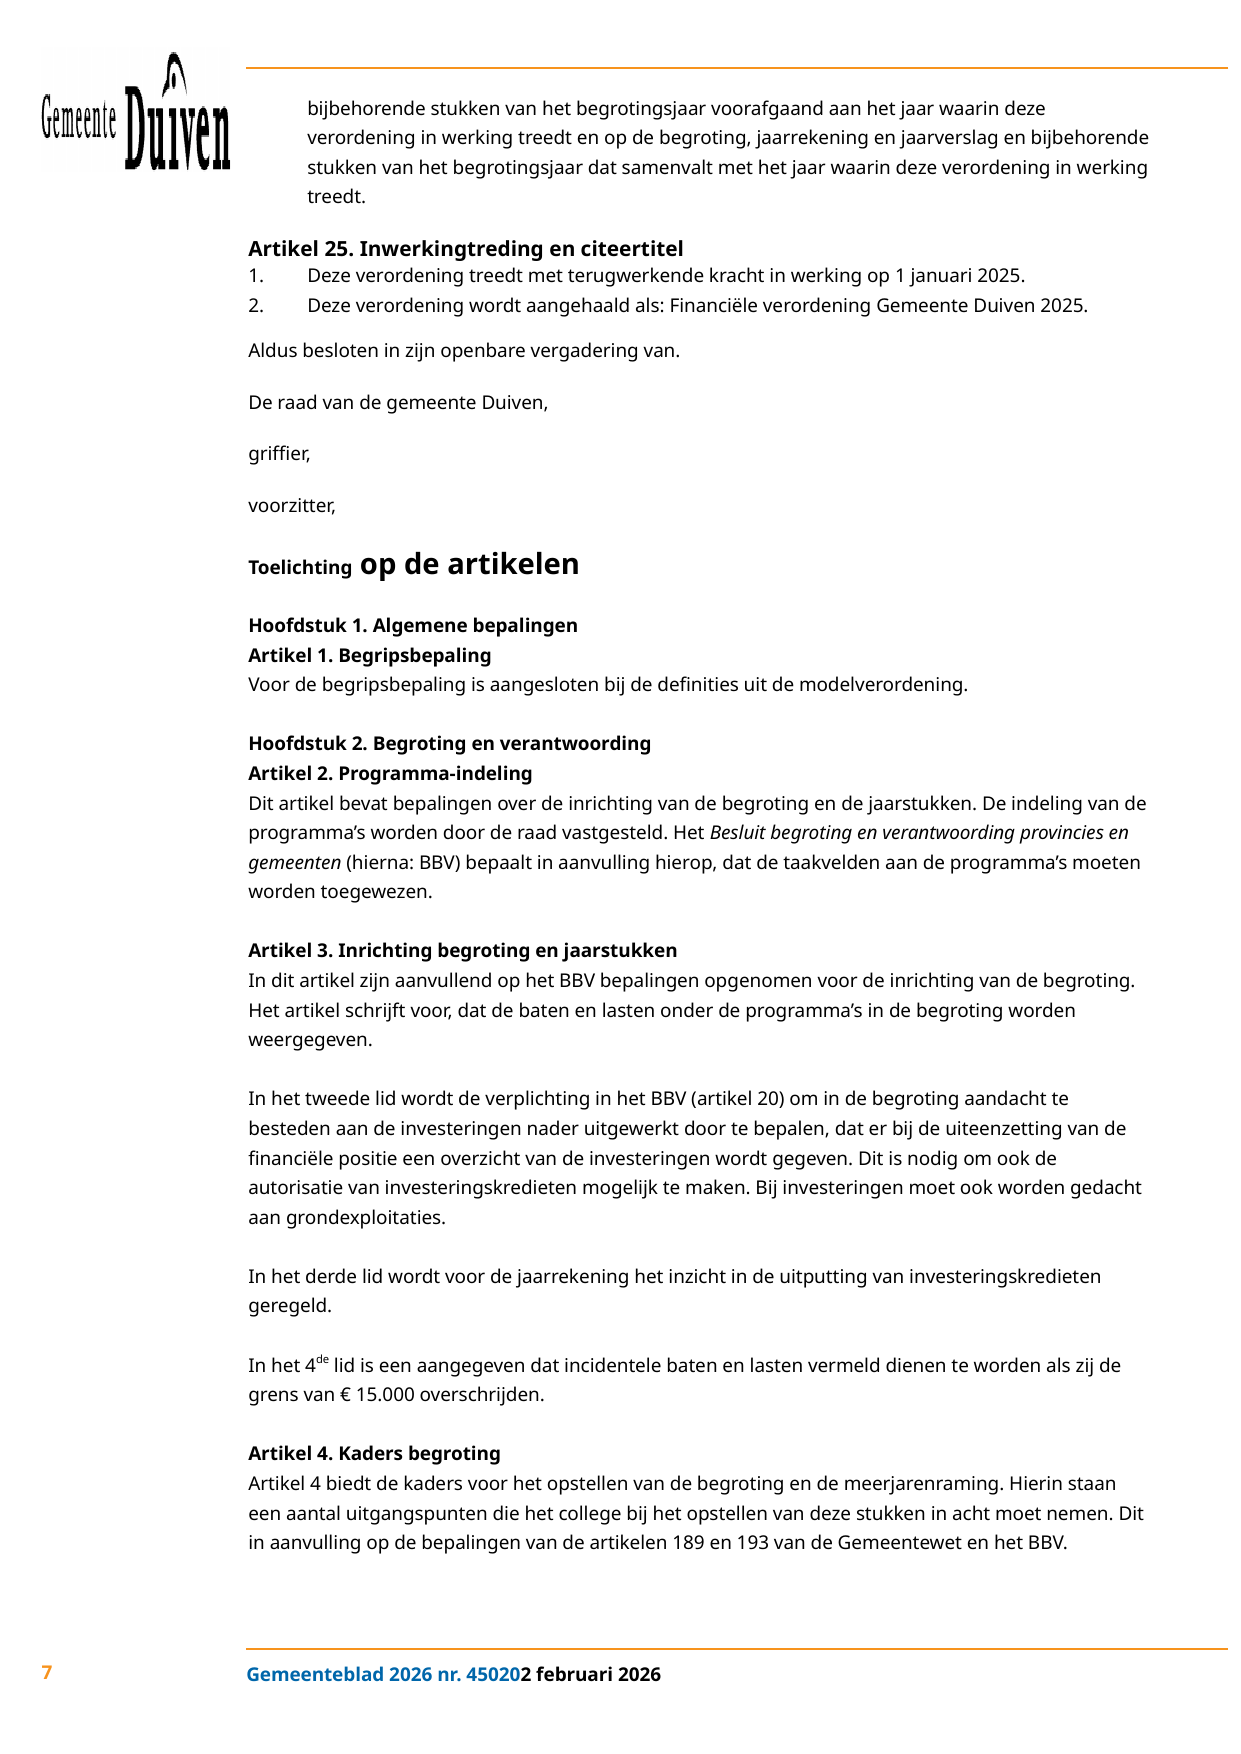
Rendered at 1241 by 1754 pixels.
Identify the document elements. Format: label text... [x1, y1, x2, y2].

list Deze verordening treedt met terugwerkende kracht in werking op 1 januari 2025. [248, 262, 1152, 288]
text Artikel 3. Inrichting begroting en jaarstukken [248, 938, 1152, 963]
text De raad van de gemeente Duiven, [248, 389, 1152, 415]
text Artikel 4 biedt de kaders voor het opstellen van de begroting en de meerjarenraming. Hierin staan een aantal uitgangspunten die het college bij het opstellen van deze stukken in acht moet nemen. Dit in aanvulling op de bepalingen van de artikelen 189 en 193 van de Gemeentewet en het BBV. [248, 1470, 1152, 1555]
list Deze verordening wordt aangehaald als: Financiële verordening Gemeente Duiven 2025. [248, 292, 1152, 318]
picture [41, 47, 231, 172]
text Hoofdstuk 2. Begroting en verantwoording [248, 731, 1152, 756]
text voorzitter, [248, 492, 1152, 518]
text In het 4de lid is een aangegeven dat incidentele baten en lasten vermeld dienen te worden als zij de grens van € 15.000 overschrijden. [248, 1352, 1152, 1407]
text In het derde lid wordt voor de jaarrekening het inzicht in de uitputting van investeringskredieten geregeld. [248, 1263, 1152, 1318]
text Hoofdstuk 1. Algemene bepalingen [248, 612, 1152, 638]
text Toelichting op de artikelen [248, 543, 1152, 583]
text Artikel 25. Inwerkingtreding en citeertitel [248, 234, 1152, 262]
text Artikel 2. Programma-indeling [248, 760, 1152, 786]
list bijbehorende stukken van het begrotingsjaar voorafgaand aan het jaar waarin deze verordening in werking treedt en op de begroting, jaarrekening en jaarverslag en bijbehorende stukken van het begrotingsjaar dat samenvalt met het jaar waarin deze verordening in werking treedt. [248, 95, 1152, 209]
text In dit artikel zijn aanvullend op het BBV bepalingen opgenomen voor de inrichting van de begroting. Het artikel schrijft voor, dat de baten en lasten onder de programma’s in de begroting worden weergegeven. [248, 967, 1152, 1052]
text Voor de begripsbepaling is aangesloten bij de definities uit de modelverordening. [248, 671, 1152, 697]
text Dit artikel bevat bepalingen over de inrichting van de begroting en de jaarstukken. De indeling van de programma’s worden door de raad vastgesteld. Het Besluit begroting en verantwoording provincies en gemeenten (hierna: BBV) bepaalt in aanvulling hierop, dat de taakvelden aan de programma’s moeten worden toegewezen. [248, 790, 1152, 904]
text griffier, [248, 441, 1152, 466]
text In het tweede lid wordt de verplichting in het BBV (artikel 20) om in de begroting aandacht te besteden aan de investeringen nader uitgewerkt door te bepalen, dat er bij de uiteenzetting van de financiële positie een overzicht van de investeringen wordt gegeven. Dit is nodig om ook de autorisatie van investeringskredieten mogelijk te maken. Bij investeringen moet ook worden gedacht aan grondexploitaties. [248, 1086, 1152, 1230]
text Artikel 1. Begripsbepaling [248, 642, 1152, 668]
text Aldus besloten in zijn openbare vergadering van. [248, 338, 1152, 363]
text Artikel 4. Kaders begroting [248, 1441, 1152, 1466]
